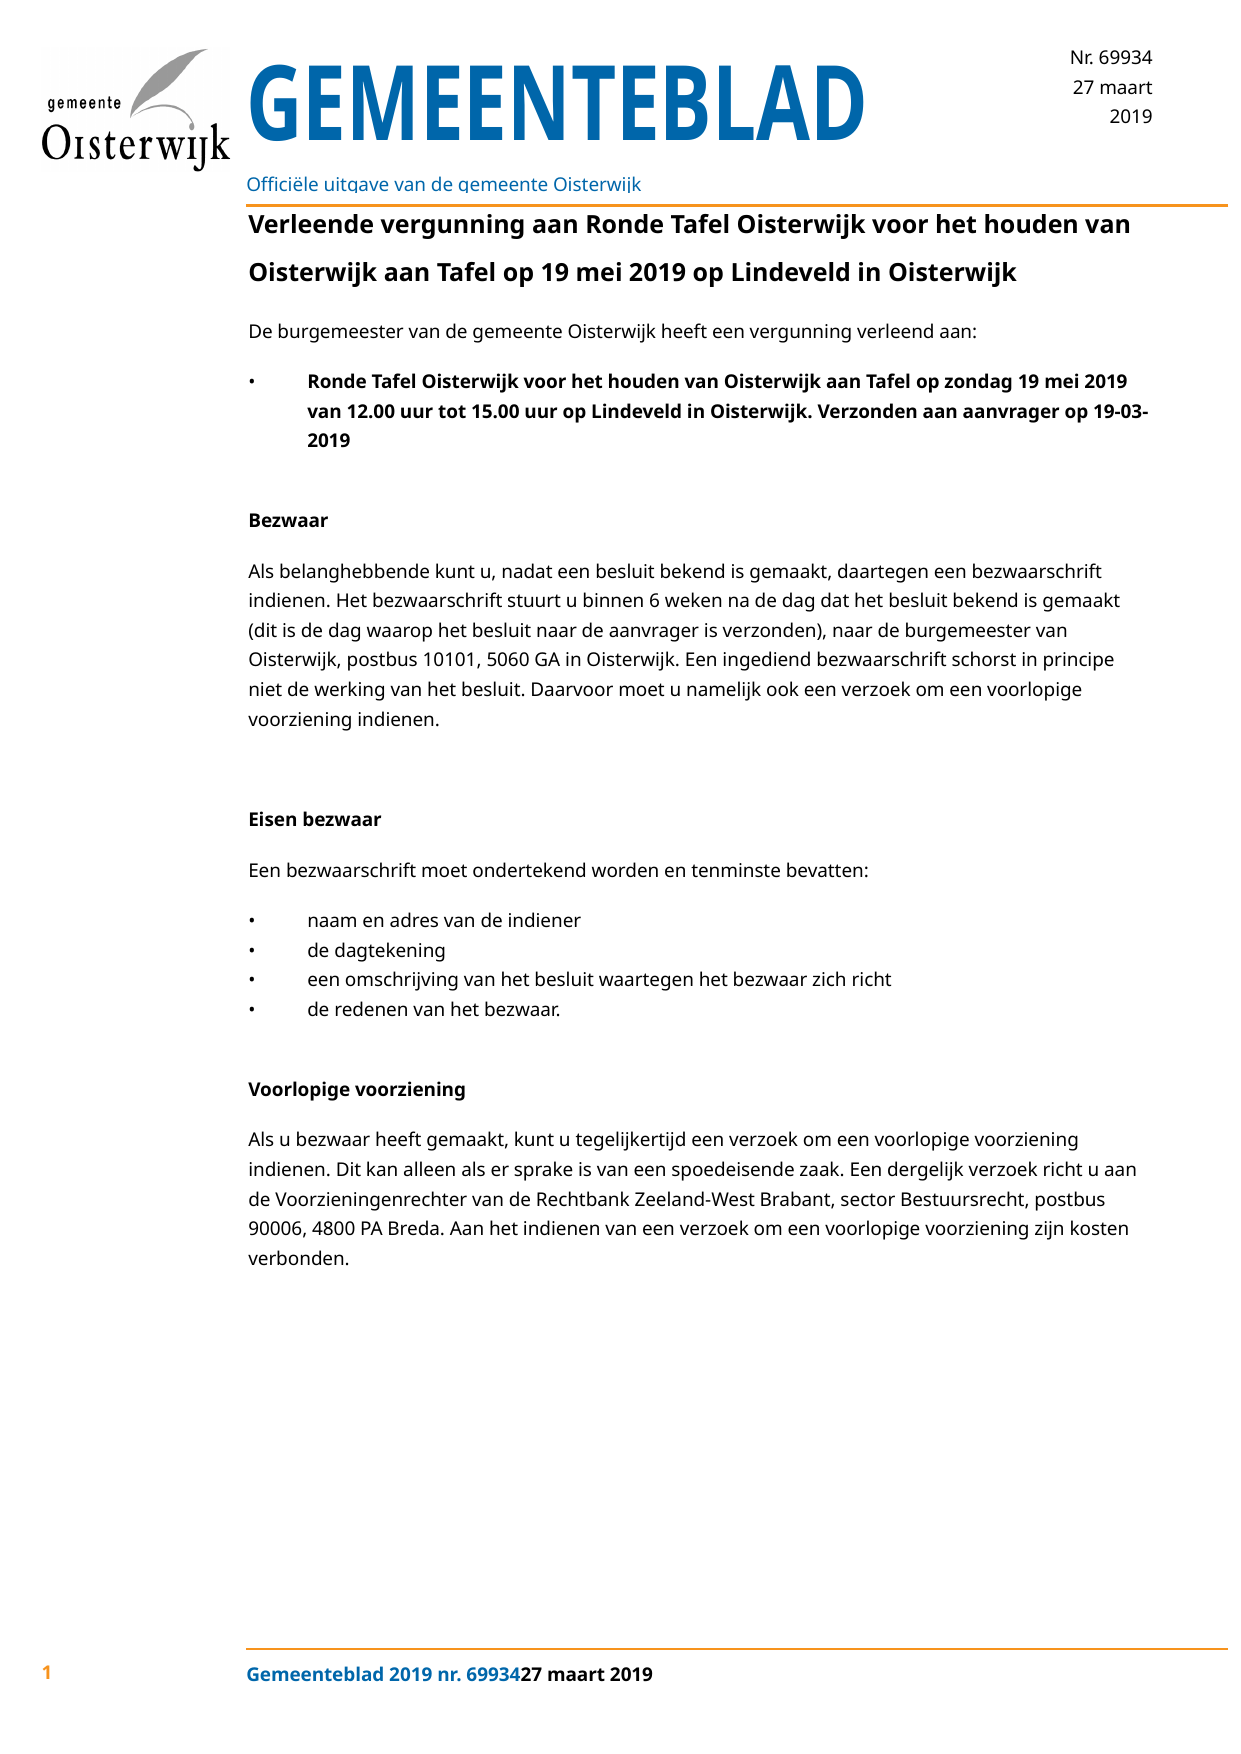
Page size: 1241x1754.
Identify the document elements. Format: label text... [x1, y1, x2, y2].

list de dagtekening [248, 937, 1152, 963]
text Als belanghebbende kunt u, nadat een besluit bekend is gemaakt, daartegen een bezwaarschrift indienen. Het bezwaarschrift stuurt u binnen 6 weken na de dag dat het besluit bekend is gemaakt (dit is de dag waarop het besluit naar de aanvrager is verzonden), naar de burgemeester van Oisterwijk, postbus 10101, 5060 GA in Oisterwijk. Een ingediend bezwaarschrift schorst in principe niet de werking van het besluit. Daarvoor moet u namelijk ook een verzoek om een voorlopige voorziening indienen. [248, 558, 1152, 732]
text Een bezwaarschrift moet ondertekend worden en tenminste bevatten: [248, 857, 1152, 883]
list een omschrijving van het besluit waartegen het bezwaar zich richt [248, 967, 1152, 992]
text Als u bezwaar heeft gemaakt, kunt u tegelijkertijd een verzoek om een voorlopige voorziening indienen. Dit kan alleen als er sprake is van een spoedeisende zaak. Een dergelijk verzoek richt u aan de Voorzieningenrechter van de Rechtbank Zeeland-West Brabant, sector Bestuursrecht, postbus 90006, 4800 PA Breda. Aan het indienen van een verzoek om een voorlopige voorziening zijn kosten verbonden. [248, 1127, 1152, 1271]
text Voorlopige voorziening [248, 1076, 1152, 1102]
list Ronde Tafel Oisterwijk voor het houden van Oisterwijk aan Tafel op zondag 19 mei 2019 van 12.00 uur tot 15.00 uur op Lindeveld in Oisterwijk. Verzonden aan aanvrager op 19-03-2019 [248, 368, 1152, 453]
picture [41, 47, 231, 172]
text Verleende vergunning aan Ronde Tafel Oisterwijk voor het houden van Oisterwijk aan Tafel op 19 mei 2019 op Lindeveld in Oisterwijk [248, 207, 1152, 288]
list de redenen van het bezwaar. [248, 996, 1152, 1022]
list naam en adres van de indiener [248, 907, 1152, 933]
text De burgemeester van de gemeente Oisterwijk heeft een vergunning verleend aan: [248, 318, 1152, 344]
text Eisen bezwaar [248, 807, 1152, 832]
text Bezwaar [248, 507, 1152, 533]
